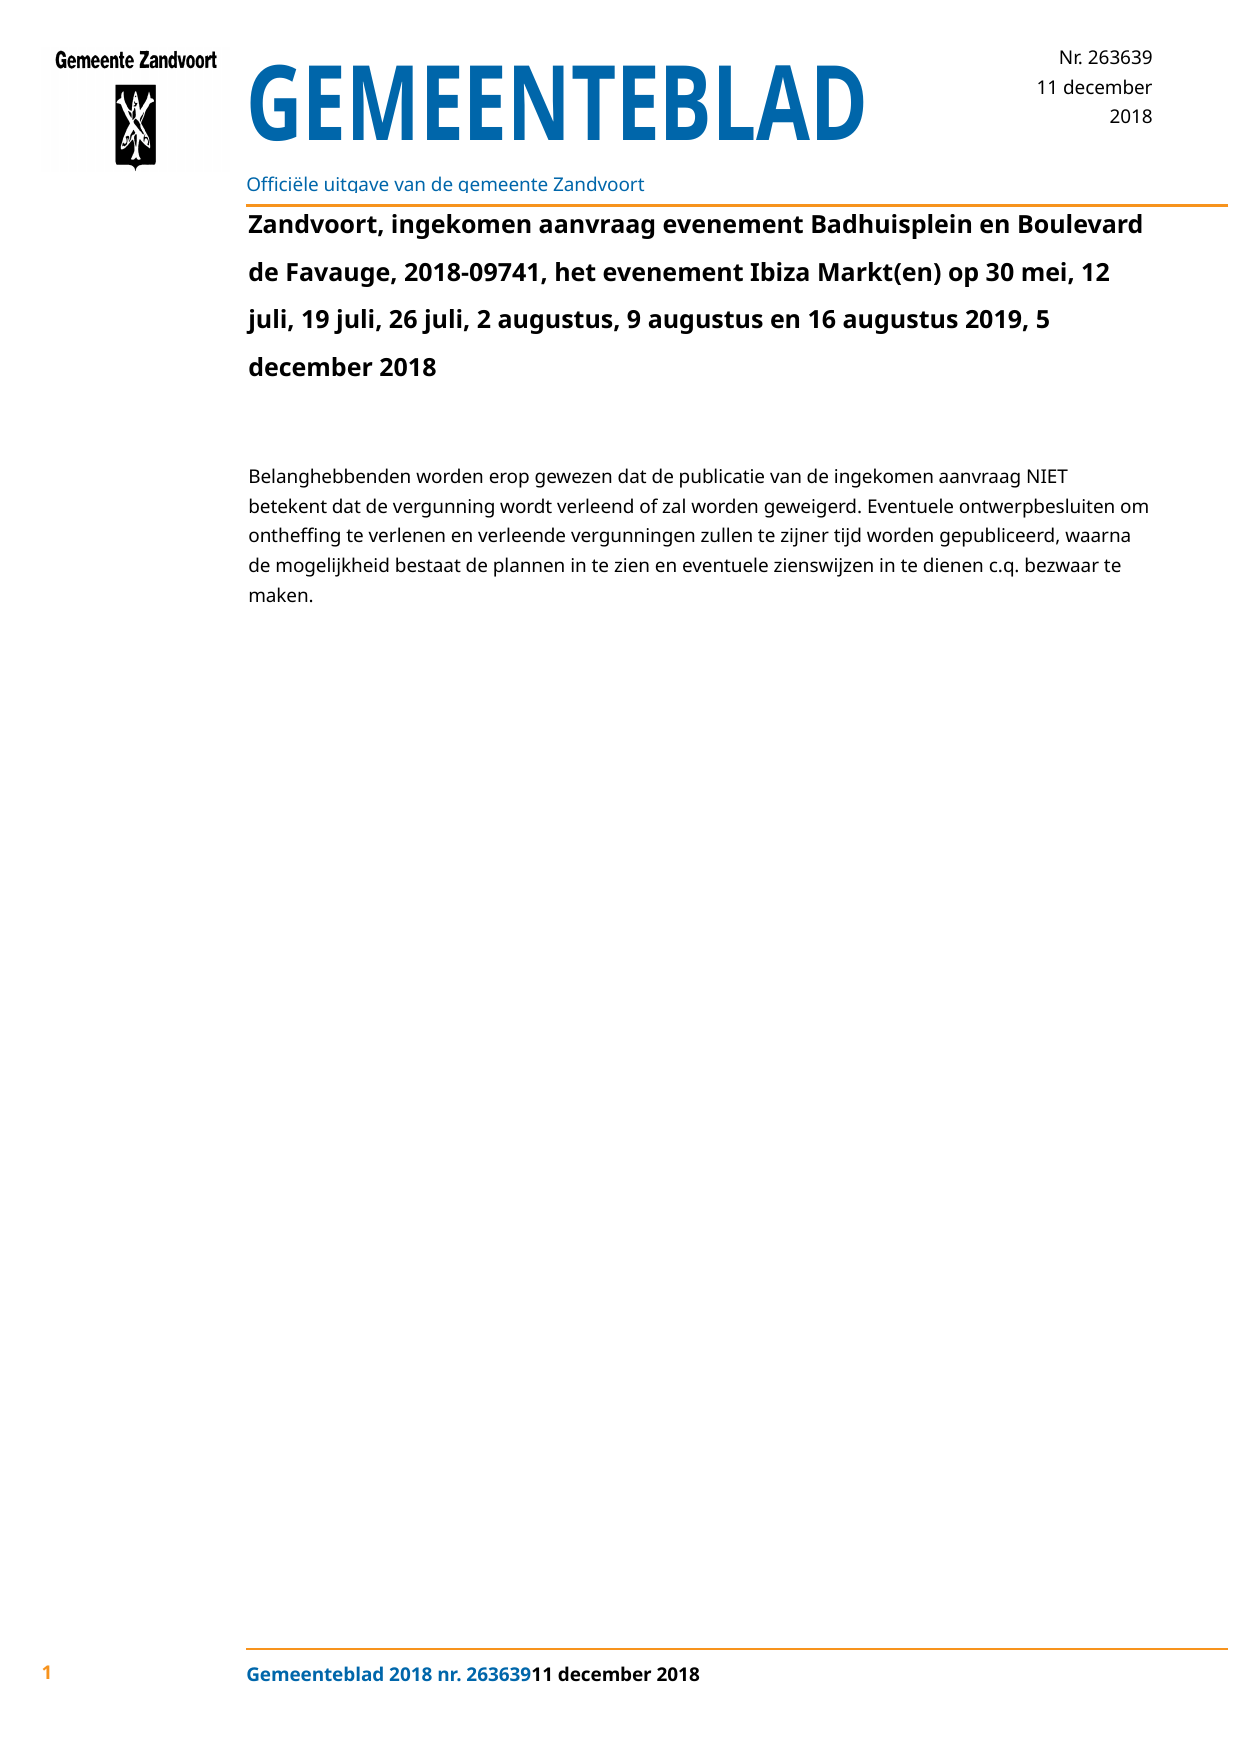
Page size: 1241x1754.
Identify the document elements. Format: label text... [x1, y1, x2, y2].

text Belanghebbenden worden erop gewezen dat de publicatie van de ingekomen aanvraag NIET betekent dat de vergunning wordt verleend of zal worden geweigerd. Eventuele ontwerpbesluiten om ontheffing te verlenen en verleende vergunningen zullen te zijner tijd worden gepubliceerd, waarna de mogelijkheid bestaat de plannen in te zien en eventuele zienswijzen in te dienen c.q. bezwaar te maken. [248, 463, 1152, 608]
picture [41, 47, 231, 172]
text Zandvoort, ingekomen aanvraag evenement Badhuisplein en Boulevard de Favauge, 2018-09741, het evenement Ibiza Markt(en) op 30 mei, 12 juli, 19 juli, 26 juli, 2 augustus, 9 augustus en 16 augustus 2019, 5 december 2018 [248, 207, 1152, 384]
